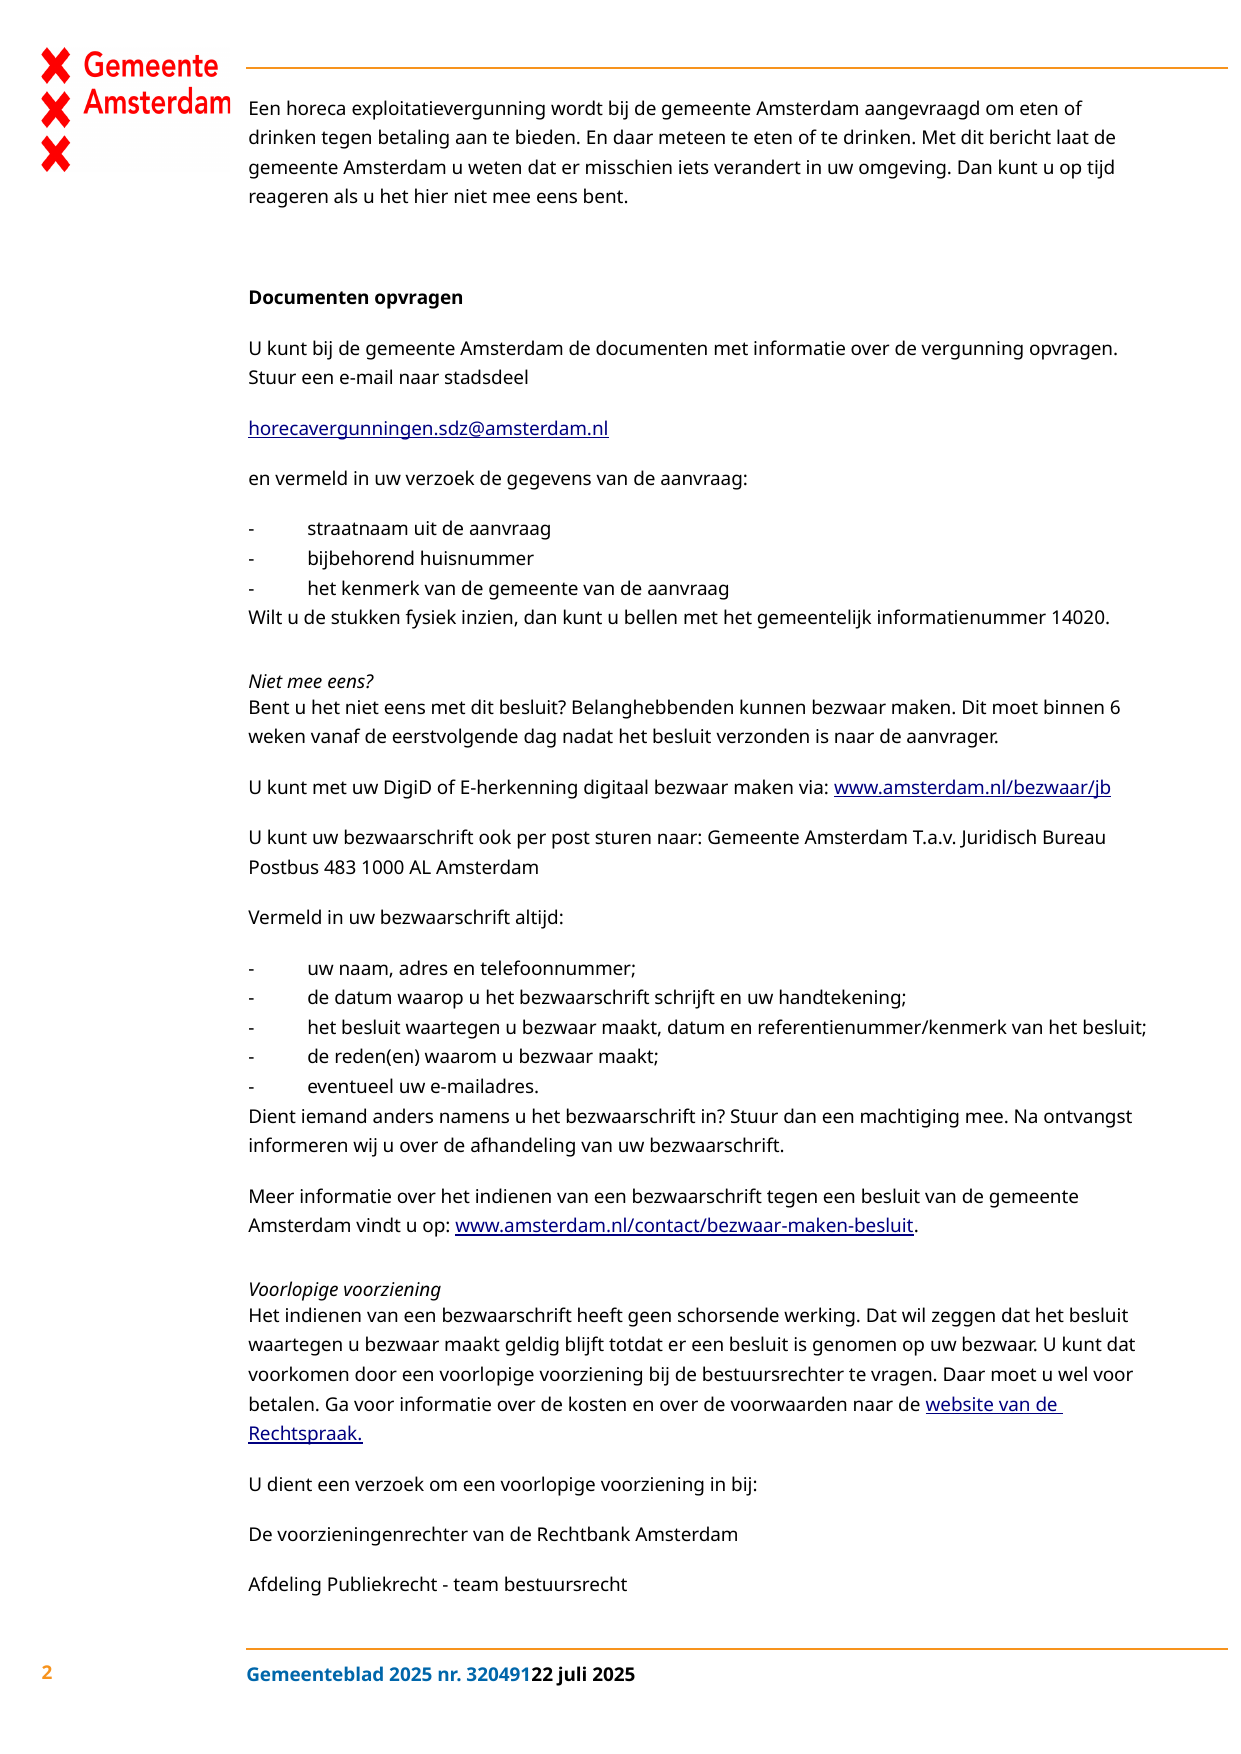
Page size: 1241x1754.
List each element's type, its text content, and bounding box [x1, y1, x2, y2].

text en vermeld in uw verzoek de gegevens van de aanvraag: [248, 465, 1152, 491]
text Vermeld in uw bezwaarschrift altijd: [248, 904, 1152, 930]
text Documenten opvragen [248, 284, 1152, 310]
text Afdeling Publiekrecht - team bestuursrecht [248, 1572, 1152, 1597]
text Dient iemand anders namens u het bezwaarschrift in? Stuur dan een machtiging mee. Na ontvangst informeren wij u over de afhandeling van uw bezwaarschrift. [248, 1103, 1152, 1158]
list de reden(en) waarom u bezwaar maakt; [248, 1044, 1152, 1069]
text Voorlopige voorziening [248, 1276, 1152, 1302]
text U kunt uw bezwaarschrift ook per post sturen naar: Gemeente Amsterdam T.a.v. Juridisch Bureau Postbus 483 1000 AL Amsterdam [248, 824, 1152, 880]
list de datum waarop u het bezwaarschrift schrijft en uw handtekening; [248, 984, 1152, 1010]
text Niet mee eens? [248, 668, 1152, 694]
text U kunt met uw DigiD of E-herkenning digitaal bezwaar maken via: www.amsterdam.nl/bezwaar/jb [248, 774, 1152, 800]
text Wilt u de stukken fysiek inzien, dan kunt u bellen met het gemeentelijk informatienummer 14020. [248, 604, 1152, 630]
text horecavergunningen.sdz@amsterdam.nl [248, 415, 1152, 441]
picture [41, 47, 231, 172]
list het kenmerk van de gemeente van de aanvraag [248, 575, 1152, 601]
text U dient een verzoek om een voorlopige voorziening in bij: [248, 1471, 1152, 1497]
text Bent u het niet eens met dit besluit? Belanghebbenden kunnen bezwaar maken. Dit moet binnen 6 weken vanaf de eerstvolgende dag nadat het besluit verzonden is naar de aanvrager. [248, 694, 1152, 749]
list eventueel uw e-mailadres. [248, 1073, 1152, 1099]
text Een horeca exploitatievergunning wordt bij de gemeente Amsterdam aangevraagd om eten of drinken tegen betaling aan te bieden. En daar meteen te eten of te drinken. Met dit bericht laat de gemeente Amsterdam u weten dat er misschien iets verandert in uw omgeving. Dan kunt u op tijd reageren als u het hier niet mee eens bent. [248, 95, 1152, 209]
list bijbehorend huisnummer [248, 545, 1152, 571]
text Het indienen van een bezwaarschrift heeft geen schorsende werking. Dat wil zeggen dat het besluit waartegen u bezwaar maakt geldig blijft totdat er een besluit is genomen op uw bezwaar. U kunt dat voorkomen door een voorlopige voorziening bij de bestuursrechter te vragen. Daar moet u wel voor betalen. Ga voor informatie over de kosten en over de voorwaarden naar de website van de Rechtspraak. [248, 1302, 1152, 1446]
list straatnaam uit de aanvraag [248, 516, 1152, 541]
list uw naam, adres en telefoonnummer; [248, 955, 1152, 981]
text De voorzieningenrechter van de Rechtbank Amsterdam [248, 1521, 1152, 1547]
list het besluit waartegen u bezwaar maakt, datum en referentienummer/kenmerk van het besluit; [248, 1014, 1152, 1040]
text U kunt bij de gemeente Amsterdam de documenten met informatie over de vergunning opvragen. Stuur een e-mail naar stadsdeel [248, 335, 1152, 390]
text Meer informatie over het indienen van een bezwaarschrift tegen een besluit van de gemeente Amsterdam vindt u op: www.amsterdam.nl/contact/bezwaar-maken-besluit. [248, 1183, 1152, 1238]
